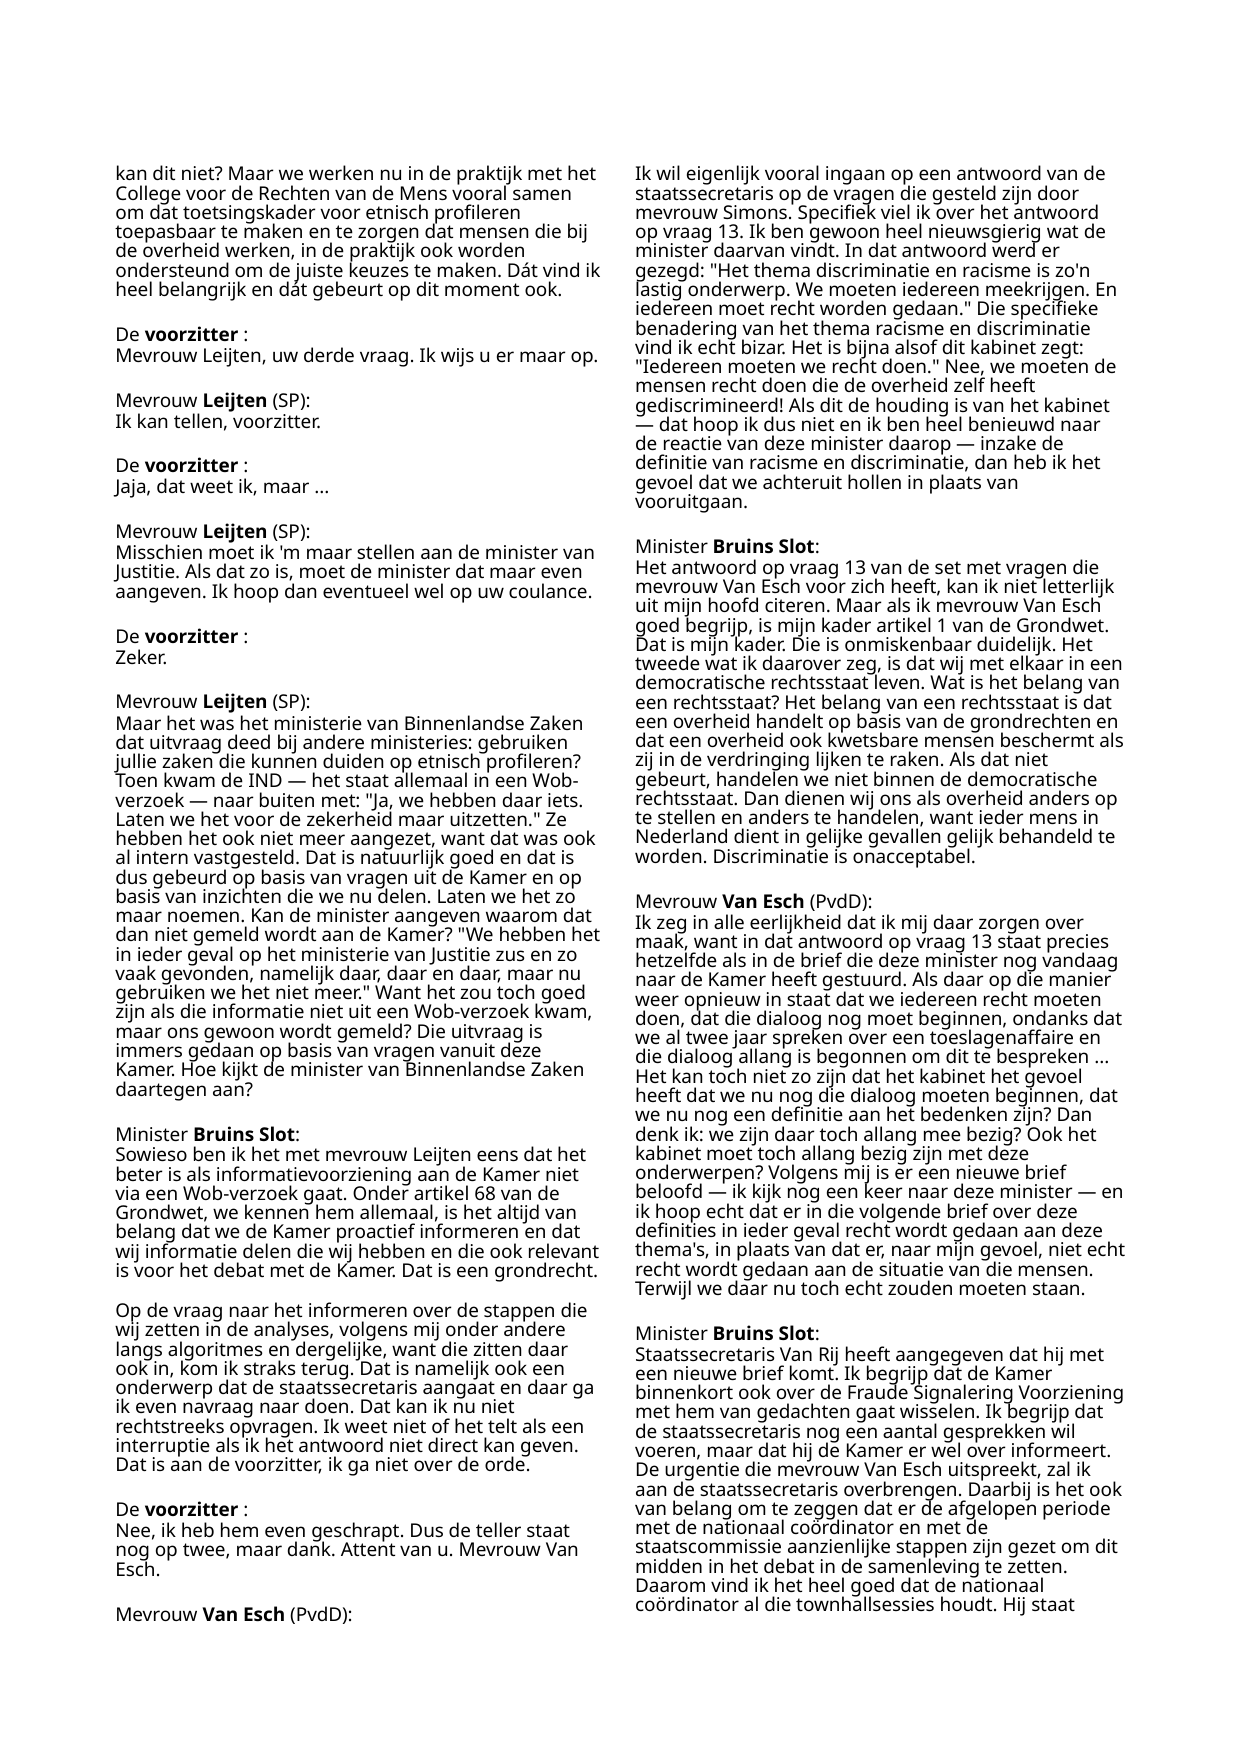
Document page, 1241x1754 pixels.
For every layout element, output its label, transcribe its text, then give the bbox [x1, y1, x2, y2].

text kan dit niet? Maar we werken nu in de praktijk met het College voor de Rechten van de Mens vooral samen om dat toetsingskader voor etnisch profileren toepasbaar te maken en te zorgen dat mensen die bij de overheid werken, in de praktijk ook worden ondersteund om de juiste keuzes te maken. Dát vind ik heel belangrijk en dát gebeurt op dit moment ook. [115, 165, 605, 300]
text De voorzitter : [115, 623, 605, 649]
text Mevrouw Leijten (SP): [115, 387, 605, 413]
text De voorzitter : [115, 1496, 605, 1522]
text Ik zeg in alle eerlijkheid dat ik mij daar zorgen over maak, want in dat antwoord op vraag 13 staat precies hetzelfde als in de brief die deze minister nog vandaag naar de Kamer heeft gestuurd. Als daar op die manier weer opnieuw in staat dat we iedereen recht moeten doen, dat die dialoog nog moet beginnen, ondanks dat we al twee jaar spreken over een toeslagenaffaire en die dialoog allang is begonnen om dit te bespreken ... Het kan toch niet zo zijn dat het kabinet het gevoel heeft dat we nu nog die dialoog moeten beginnen, dat we nu nog een definitie aan het bedenken zijn? Dan denk ik: we zijn daar toch allang mee bezig? Ook het kabinet moet toch allang bezig zijn met deze onderwerpen? Volgens mij is er een nieuwe brief beloofd — ik kijk nog een keer naar deze minister — en ik hoop echt dat er in die volgende brief over deze definities in ieder geval recht wordt gedaan aan deze thema's, in plaats van dat er, naar mijn gevoel, niet echt recht wordt gedaan aan de situatie van die mensen. Terwijl we daar nu toch echt zouden moeten staan. [635, 914, 1125, 1299]
text Ik wil eigenlijk vooral ingaan op een antwoord van de staatssecretaris op de vragen die gesteld zijn door mevrouw Simons. Specifiek viel ik over het antwoord op vraag 13. Ik ben gewoon heel nieuwsgierig wat de minister daarvan vindt. In dat antwoord werd er gezegd: "Het thema discriminatie en racisme is zo'n lastig onderwerp. We moeten iedereen meekrijgen. En iedereen moet recht worden gedaan." Die specifieke benadering van het thema racisme en discriminatie vind ik echt bizar. Het is bijna alsof dit kabinet zegt: "Iedereen moeten we recht doen." Nee, we moeten de mensen recht doen die de overheid zelf heeft gediscrimineerd! Als dit de houding is van het kabinet — dat hoop ik dus niet en ik ben heel benieuwd naar de reactie van deze minister daarop — inzake de definitie van racisme en discriminatie, dan heb ik het gevoel dat we achteruit hollen in plaats van vooruitgaan. [635, 165, 1125, 512]
text Mevrouw Van Esch (PvdD): [635, 888, 1125, 914]
text Maar het was het ministerie van Binnenlandse Zaken dat uitvraag deed bij andere ministeries: gebruiken jullie zaken die kunnen duiden op etnisch profileren? Toen kwam de IND — het staat allemaal in een Wob-verzoek — naar buiten met: "Ja, we hebben daar iets. Laten we het voor de zekerheid maar uitzetten." Ze hebben het ook niet meer aangezet, want dat was ook al intern vastgesteld. Dat is natuurlijk goed en dat is dus gebeurd op basis van vragen uit de Kamer en op basis van inzichten die we nu delen. Laten we het zo maar noemen. Kan de minister aangeven waarom dat dan niet gemeld wordt aan de Kamer? "We hebben het in ieder geval op het ministerie van Justitie zus en zo vaak gevonden, namelijk daar, daar en daar, maar nu gebruiken we het niet meer." Want het zou toch goed zijn als die informatie niet uit een Wob-verzoek kwam, maar ons gewoon wordt gemeld? Die uitvraag is immers gedaan op basis van vragen vanuit deze Kamer. Hoe kijkt de minister van Binnenlandse Zaken daartegen aan? [115, 714, 605, 1100]
text De voorzitter : [115, 321, 605, 347]
text Mevrouw Van Esch (PvdD): [115, 1601, 605, 1626]
text Ik kan tellen, voorzitter. [115, 413, 605, 432]
text Het antwoord op vraag 13 van de set met vragen die mevrouw Van Esch voor zich heeft, kan ik niet letterlijk uit mijn hoofd citeren. Maar als ik mevrouw Van Esch goed begrijp, is mijn kader artikel 1 van de Grondwet. Dat is mijn kader. Die is onmiskenbaar duidelijk. Het tweede wat ik daarover zeg, is dat wij met elkaar in een democratische rechtsstaat leven. Wat is het belang van een rechtsstaat? Het belang van een rechtsstaat is dat een overheid handelt op basis van de grondrechten en dat een overheid ook kwetsbare mensen beschermt als zij in de verdringing lijken te raken. Als dat niet gebeurt, handelen we niet binnen de democratische rechtsstaat. Dan dienen wij ons als overheid anders op te stellen en anders te handelen, want ieder mens in Nederland dient in gelijke gevallen gelijk behandeld te worden. Discriminatie is onacceptabel. [635, 559, 1125, 867]
text Mevrouw Leijten (SP): [115, 689, 605, 714]
text Minister Bruins Slot: [635, 1320, 1125, 1346]
text Op de vraag naar het informeren over de stappen die wij zetten in de analyses, volgens mij onder andere langs algoritmes en dergelijke, want die zitten daar ook in, kom ik straks terug. Dat is namelijk ook een onderwerp dat de staatssecretaris aangaat en daar ga ik even navraag naar doen. Dat kan ik nu niet rechtstreeks opvragen. Ik weet niet of het telt als een interruptie als ik het antwoord niet direct kan geven. Dat is aan de voorzitter, ik ga niet over de orde. [115, 1302, 605, 1476]
text Nee, ik heb hem even geschrapt. Dus de teller staat nog op twee, maar dank. Attent van u. Mevrouw Van Esch. [115, 1522, 605, 1580]
text Staatssecretaris Van Rij heeft aangegeven dat hij met een nieuwe brief komt. Ik begrijp dat de Kamer binnenkort ook over de Fraude Signalering Voorziening met hem van gedachten gaat wisselen. Ik begrijp dat de staatssecretaris nog een aantal gesprekken wil voeren, maar dat hij de Kamer er wel over informeert. De urgentie die mevrouw Van Esch uitspreekt, zal ik aan de staatssecretaris overbrengen. Daarbij is het ook van belang om te zeggen dat er de afgelopen periode met de nationaal coördinator en met de staatscommissie aanzienlijke stappen zijn gezet om dit midden in het debat in de samenleving te zetten. Daarom vind ik het heel goed dat de nationaal coördinator al die townhallsessies houdt. Hij staat [635, 1346, 1125, 1615]
text Zeker. [115, 649, 605, 668]
text Misschien moet ik 'm maar stellen aan de minister van Justitie. Als dat zo is, moet de minister dat maar even aangeven. Ik hoop dan eventueel wel op uw coulance. [115, 544, 605, 602]
text De voorzitter : [115, 453, 605, 478]
text Minister Bruins Slot: [115, 1121, 605, 1146]
text Jaja, dat weet ik, maar ... [115, 478, 605, 498]
text Minister Bruins Slot: [635, 533, 1125, 559]
text Mevrouw Leijten, uw derde vraag. Ik wijs u er maar op. [115, 347, 605, 366]
text Sowieso ben ik het met mevrouw Leijten eens dat het beter is als informatievoorziening aan de Kamer niet via een Wob-verzoek gaat. Onder artikel 68 van de Grondwet, we kennen hem allemaal, is het altijd van belang dat we de Kamer proactief informeren en dat wij informatie delen die wij hebben en die ook relevant is voor het debat met de Kamer. Dat is een grondrecht. [115, 1146, 605, 1281]
text Mevrouw Leijten (SP): [115, 518, 605, 544]
